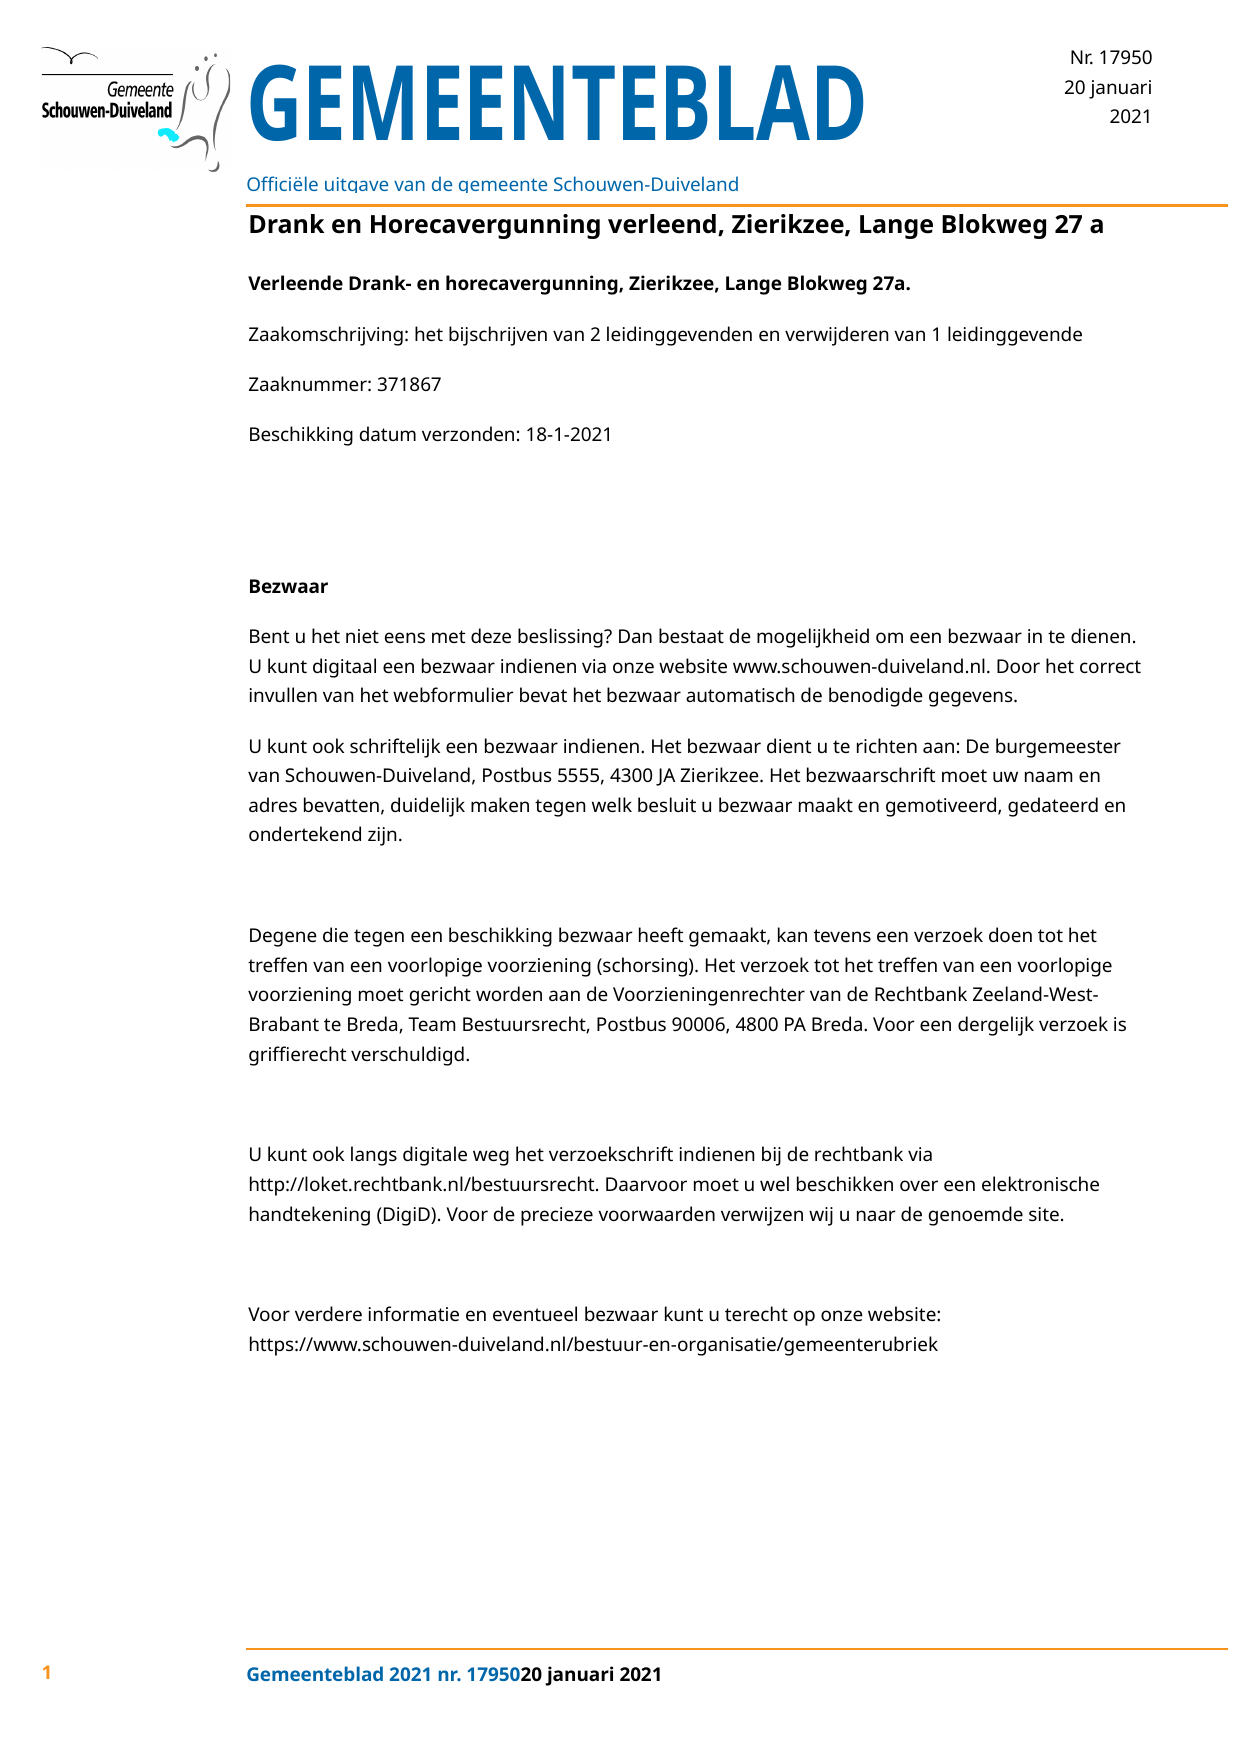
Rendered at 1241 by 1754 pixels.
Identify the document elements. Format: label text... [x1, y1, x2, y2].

picture [41, 47, 231, 172]
text Bent u het niet eens met deze beslissing? Dan bestaat de mogelijkheid om een bezwaar in te dienen. U kunt digitaal een bezwaar indienen via onze website www.schouwen-duiveland.nl. Door het correct invullen van het webformulier bevat het bezwaar automatisch de benodigde gegevens. [248, 623, 1152, 708]
text Drank en Horecavergunning verleend, Zierikzee, Lange Blokweg 27 a [248, 207, 1152, 241]
text Verleende Drank- en horecavergunning, Zierikzee, Lange Blokweg 27a. [248, 270, 1152, 296]
text Degene die tegen een beschikking bezwaar heeft gemaakt, kan tevens een verzoek doen tot het treffen van een voorlopige voorziening (schorsing). Het verzoek tot het treffen van een voorlopige voorziening moet gericht worden aan de Voorzieningenrechter van de Rechtbank Zeeland-West-Brabant te Breda, Team Bestuursrecht, Postbus 90006, 4800 PA Breda. Voor een dergelijk verzoek is griffierecht verschuldigd. [248, 922, 1152, 1066]
text Voor verdere informatie en eventueel bezwaar kunt u terecht op onze website: https://www.schouwen-duiveland.nl/bestuur-en-organisatie/gemeenterubriek [248, 1302, 1152, 1357]
text Zaakomschrijving: het bijschrijven van 2 leidinggevenden en verwijderen van 1 leidinggevende [248, 321, 1152, 346]
text Bezwaar [248, 573, 1152, 598]
text Beschikking datum verzonden: 18-1-2021 [248, 422, 1152, 447]
text U kunt ook schriftelijk een bezwaar indienen. Het bezwaar dient u te richten aan: De burgemeester van Schouwen-Duiveland, Postbus 5555, 4300 JA Zierikzee. Het bezwaarschrift moet uw naam en adres bevatten, duidelijk maken tegen welk besluit u bezwaar maakt en gemotiveerd, gedateerd en ondertekend zijn. [248, 733, 1152, 847]
text Zaaknummer: 371867 [248, 371, 1152, 397]
text U kunt ook langs digitale weg het verzoekschrift indienen bij de rechtbank via http://loket.rechtbank.nl/bestuursrecht. Daarvoor moet u wel beschikken over een elektronische handtekening (DigiD). Voor de precieze voorwaarden verwijzen wij u naar de genoemde site. [248, 1142, 1152, 1226]
